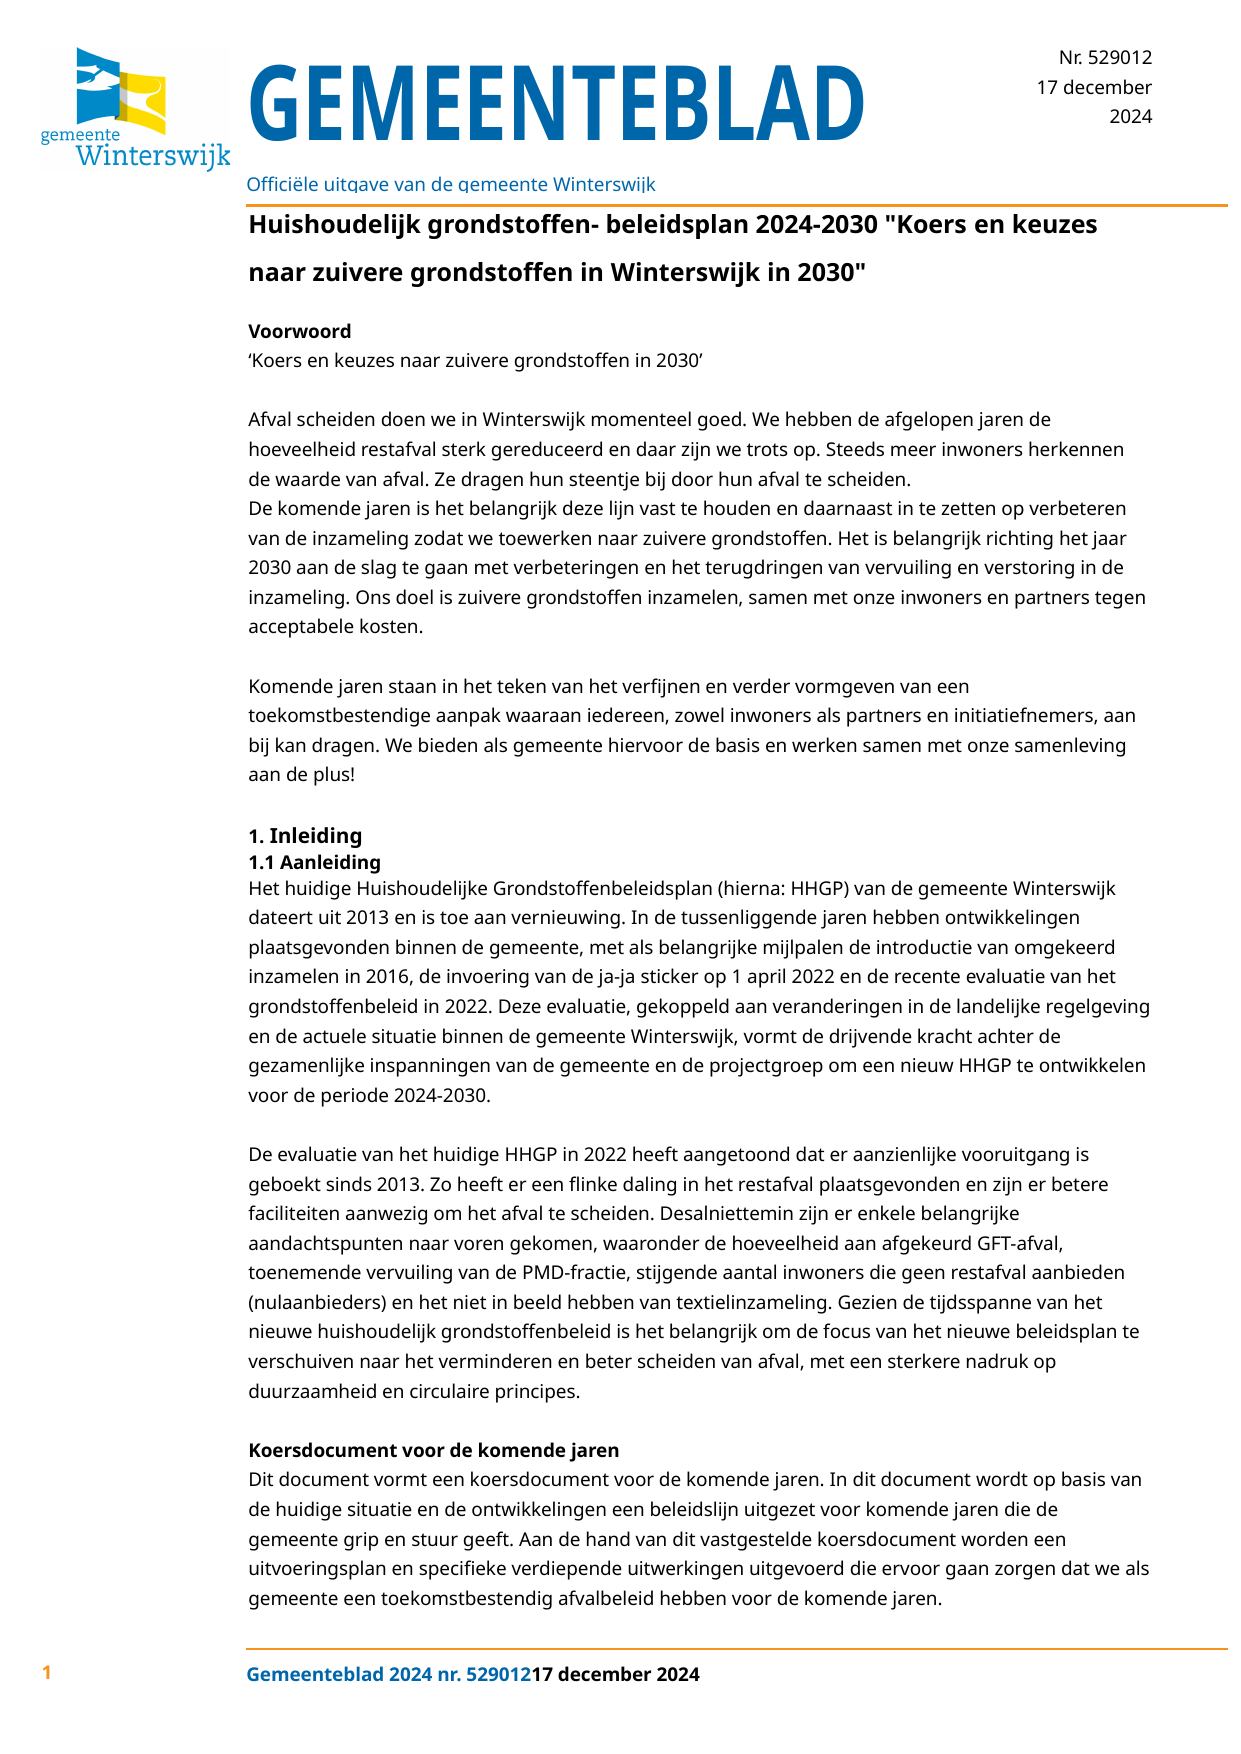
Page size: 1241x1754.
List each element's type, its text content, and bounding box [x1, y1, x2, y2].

text Het huidige Huishoudelijke Grondstoffenbeleidsplan (hierna: HHGP) van de gemeente Winterswijk dateert uit 2013 en is toe aan vernieuwing. In de tussenliggende jaren hebben ontwikkelingen plaatsgevonden binnen de gemeente, met als belangrijke mijlpalen de introductie van omgekeerd inzamelen in 2016, de invoering van de ja-ja sticker op 1 april 2022 en de recente evaluatie van het grondstoffenbeleid in 2022. Deze evaluatie, gekoppeld aan veranderingen in de landelijke regelgeving en de actuele situatie binnen de gemeente Winterswijk, vormt de drijvende kracht achter de gezamenlijke inspanningen van de gemeente en de projectgroep om een nieuw HHGP te ontwikkelen voor de periode 2024-2030. [248, 875, 1152, 1108]
picture [225, 153, 231, 162]
text Afval scheiden doen we in Winterswijk momenteel goed. We hebben de afgelopen jaren de hoeveelheid restafval sterk gereduceerd en daar zijn we trots op. Steeds meer inwoners herkennen de waarde van afval. Ze dragen hun steentje bij door hun afval te scheiden. [248, 407, 1152, 492]
text Voorwoord [248, 318, 1152, 344]
picture [41, 47, 231, 172]
text Dit document vormt een koersdocument voor de komende jaren. In dit document wordt op basis van de huidige situatie en de ontwikkelingen een beleidslijn uitgezet voor komende jaren die de gemeente grip en stuur geeft. Aan de hand van dit vastgestelde koersdocument worden een uitvoeringsplan en specifieke verdiepende uitwerkingen uitgevoerd die ervoor gaan zorgen dat we als gemeente een toekomstbestendig afvalbeleid hebben voor de komende jaren. [248, 1467, 1152, 1611]
text De komende jaren is het belangrijk deze lijn vast te houden en daarnaast in te zetten op verbeteren van de inzameling zodat we toewerken naar zuivere grondstoffen. Het is belangrijk richting het jaar 2030 aan de slag te gaan met verbeteringen en het terugdringen van vervuiling en verstoring in de inzameling. Ons doel is zuivere grondstoffen inzamelen, samen met onze inwoners en partners tegen acceptabele kosten. [248, 495, 1152, 639]
text Koersdocument voor de komende jaren [248, 1437, 1152, 1463]
text 1. Inleiding [248, 821, 1152, 849]
text Huishoudelijk grondstoffen- beleidsplan 2024-2030 "Koers en keuzes naar zuivere grondstoffen in Winterswijk in 2030" [248, 207, 1152, 288]
text 1.1 Aanleiding [248, 849, 1152, 875]
text Komende jaren staan in het teken van het verfijnen en verder vormgeven van een toekomstbestendige aanpak waaraan iedereen, zowel inwoners als partners en initiatiefnemers, aan bij kan dragen. We bieden als gemeente hiervoor de basis en werken samen met onze samenleving aan de plus! [248, 673, 1152, 787]
text ‘Koers en keuzes naar zuivere grondstoffen in 2030’ [248, 347, 1152, 373]
text De evaluatie van het huidige HHGP in 2022 heeft aangetoond dat er aanzienlijke vooruitgang is geboekt sinds 2013. Zo heeft er een flinke daling in het restafval plaatsgevonden en zijn er betere faciliteiten aanwezig om het afval te scheiden. Desalniettemin zijn er enkele belangrijke aandachtspunten naar voren gekomen, waaronder de hoeveelheid aan afgekeurd GFT-afval, toenemende vervuiling van de PMD-fractie, stijgende aantal inwoners die geen restafval aanbieden (nulaanbieders) en het niet in beeld hebben van textielinzameling. Gezien de tijdsspanne van het nieuwe huishoudelijk grondstoffenbeleid is het belangrijk om de focus van het nieuwe beleidsplan te verschuiven naar het verminderen en beter scheiden van afval, met een sterkere nadruk op duurzaamheid en circulaire principes. [248, 1141, 1152, 1404]
